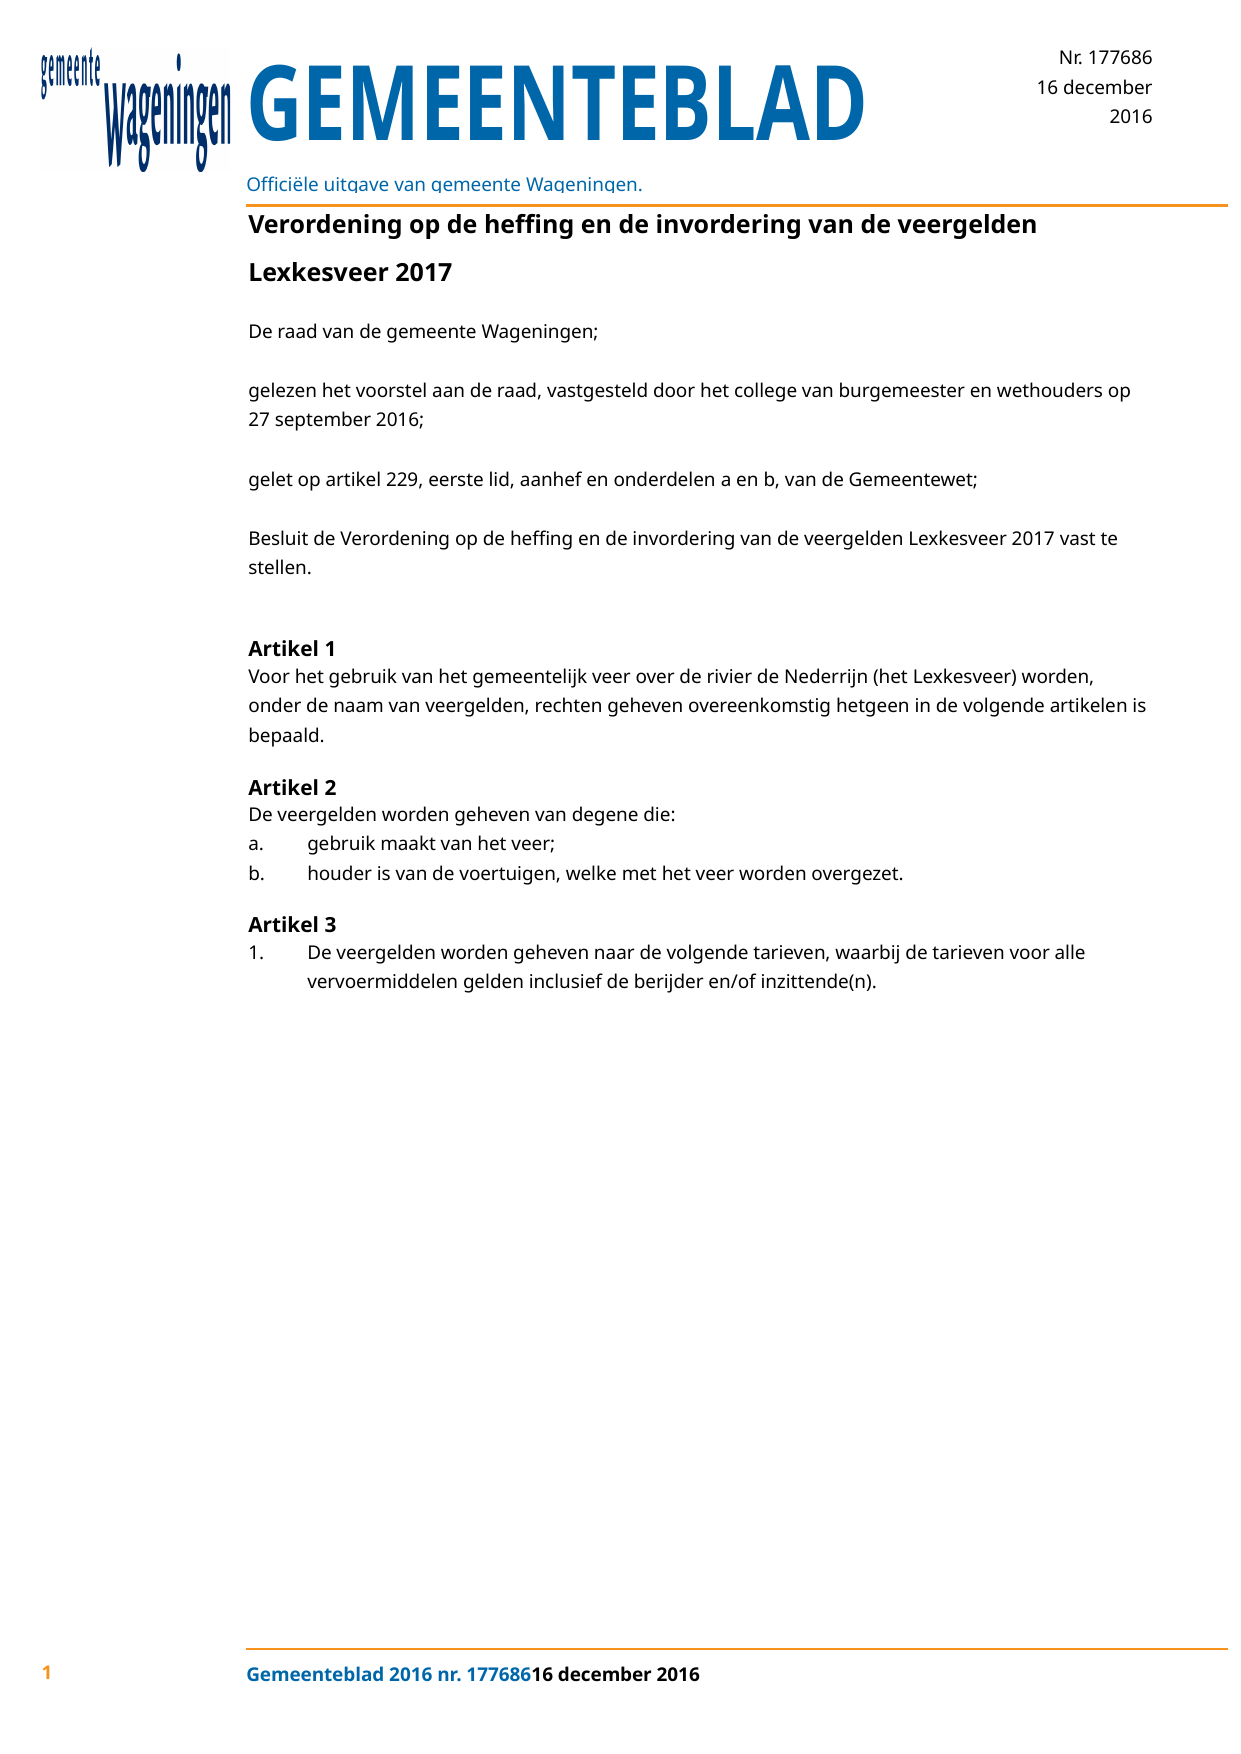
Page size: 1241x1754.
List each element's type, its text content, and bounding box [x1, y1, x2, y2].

text Voor het gebruik van het gemeentelijk veer over de rivier de Nederrijn (het Lexkesveer) worden, onder de naam van veergelden, rechten geheven overeenkomstig hetgeen in de volgende artikelen is bepaald. [248, 663, 1152, 748]
picture [41, 47, 231, 172]
text Besluit de Verordening op de heffing en de invordering van de veergelden Lexkesveer 2017 vast te stellen. [248, 525, 1152, 580]
text Verordening op de heffing en de invordering van de veergelden Lexkesveer 2017 [248, 207, 1152, 288]
list gebruik maakt van het veer; [248, 831, 1152, 856]
text Artikel 2 [248, 773, 1152, 801]
text gelezen het voorstel aan de raad, vastgesteld door het college van burgemeester en wethouders op 27 september 2016; [248, 377, 1152, 432]
text gelet op artikel 229, eerste lid, aanhef en onderdelen a en b, van de Gemeentewet; [248, 466, 1152, 492]
text Artikel 1 [248, 634, 1152, 663]
text De raad van de gemeente Wageningen; [248, 318, 1152, 344]
text Artikel 3 [248, 911, 1152, 939]
text De veergelden worden geheven van degene die: [248, 801, 1152, 827]
list De veergelden worden geheven naar de volgende tarieven, waarbij de tarieven voor alle vervoermiddelen gelden inclusief de berijder en/of inzittende(n). [248, 939, 1152, 994]
list houder is van de voertuigen, welke met het veer worden overgezet. [248, 860, 1152, 886]
